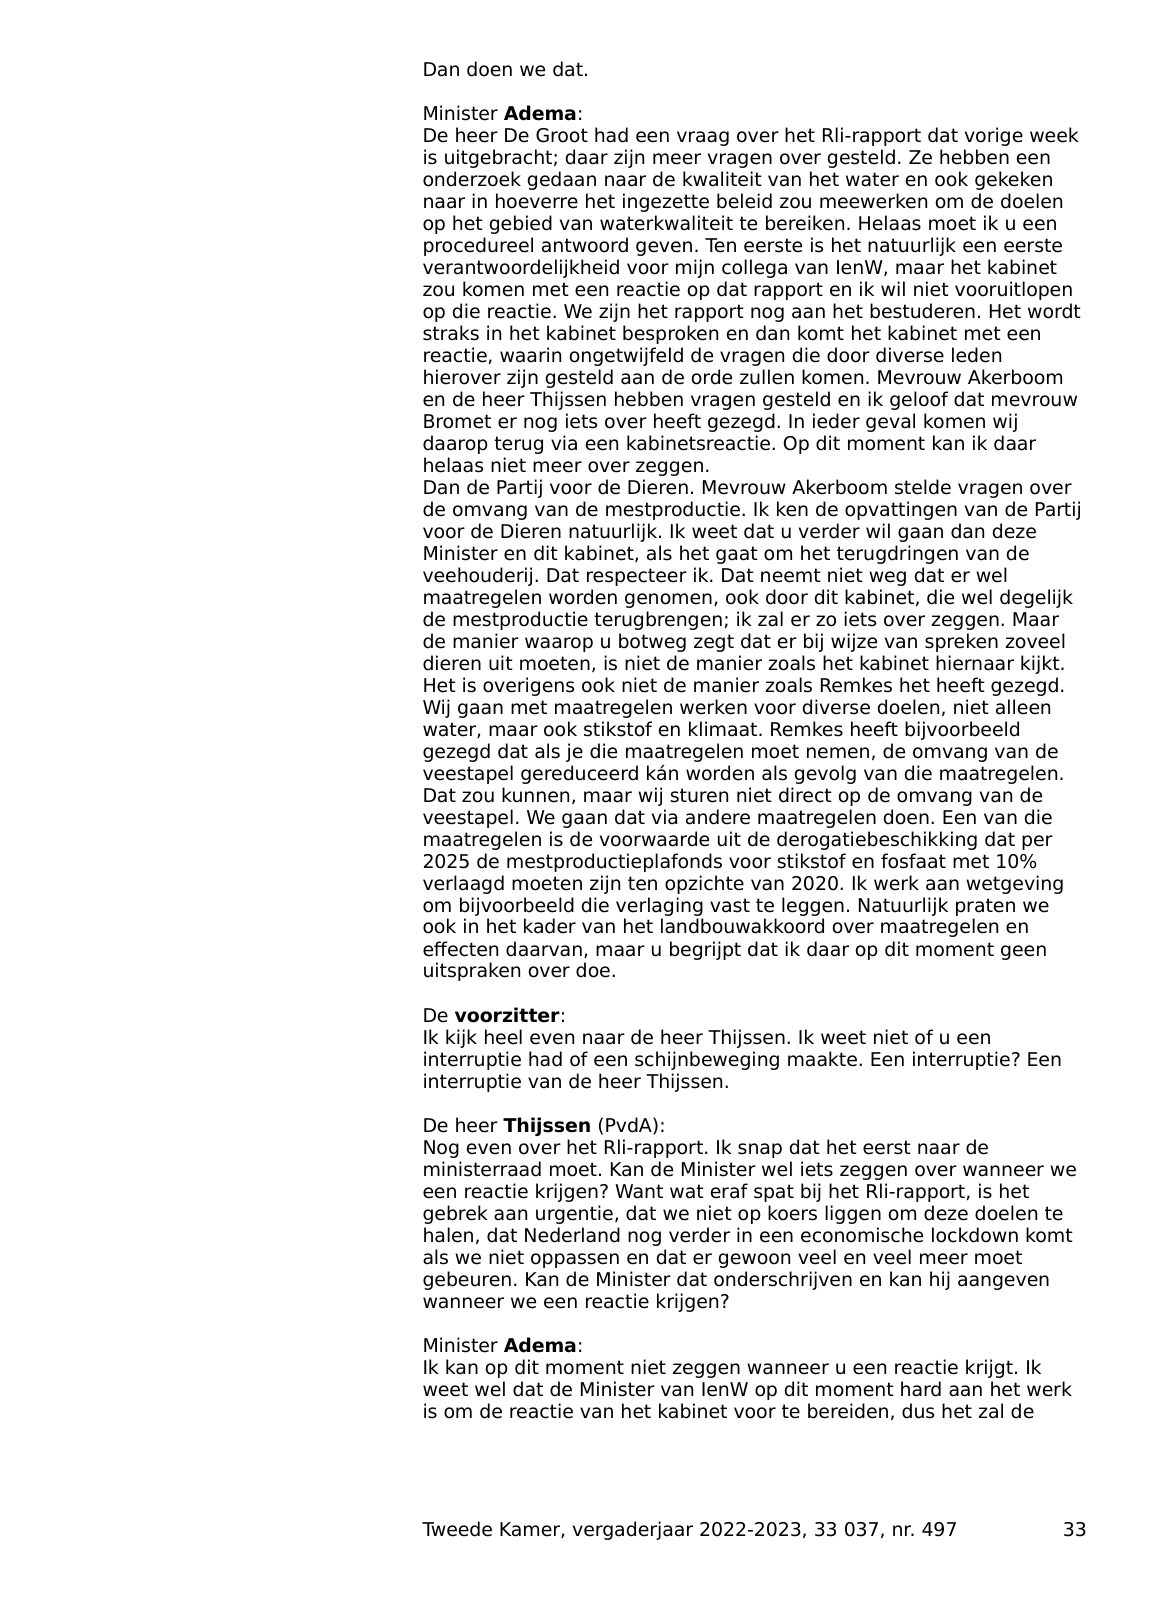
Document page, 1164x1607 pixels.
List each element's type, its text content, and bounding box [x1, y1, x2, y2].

text De heer Thijssen (PvdA): [422, 1115, 1087, 1137]
text Dan doen we dat. [422, 59, 1087, 81]
text Dan de Partij voor de Dieren. Mevrouw Akerboom stelde vragen over de omvang van de mestproductie. Ik ken de opvattingen van de Partij voor de Dieren natuurlijk. Ik weet dat u verder wil gaan dan deze Minister en dit kabinet, als het gaat om het terugdringen van de veehouderij. Dat respecteer ik. Dat neemt niet weg dat er wel maatregelen worden genomen, ook door dit kabinet, die wel degelijk de mestproductie terugbrengen; ik zal er zo iets over zeggen. Maar de manier waarop u botweg zegt dat er bij wijze van spreken zoveel dieren uit moeten, is niet de manier zoals het kabinet hiernaar kijkt. Het is overigens ook niet de manier zoals Remkes het heeft gezegd. Wij gaan met maatregelen werken voor diverse doelen, niet alleen water, maar ook stikstof en klimaat. Remkes heeft bijvoorbeeld gezegd dat als je die maatregelen moet nemen, de omvang van de veestapel gereduceerd kán worden als gevolg van die maatregelen. Dat zou kunnen, maar wij sturen niet direct op de omvang van de veestapel. We gaan dat via andere maatregelen doen. Een van die maatregelen is de voorwaarde uit de derogatiebeschikking dat per 2025 de mestproductieplafonds voor stikstof en fosfaat met 10% verlaagd moeten zijn ten opzichte van 2020. Ik werk aan wetgeving om bijvoorbeeld die verlaging vast te leggen. Natuurlijk praten we ook in het kader van het landbouwakkoord over maatregelen en effecten daarvan, maar u begrijpt dat ik daar op dit moment geen uitspraken over doe. [422, 477, 1087, 982]
text De voorzitter: [422, 1004, 1087, 1027]
text De heer De Groot had een vraag over het Rli-rapport dat vorige week is uitgebracht; daar zijn meer vragen over gesteld. Ze hebben een onderzoek gedaan naar de kwaliteit van het water en ook gekeken naar in hoeverre het ingezette beleid zou meewerken om de doelen op het gebied van waterkwaliteit te bereiken. Helaas moet ik u een procedureel antwoord geven. Ten eerste is het natuurlijk een eerste verantwoordelijkheid voor mijn collega van IenW, maar het kabinet zou komen met een reactie op dat rapport en ik wil niet vooruitlopen op die reactie. We zijn het rapport nog aan het bestuderen. Het wordt straks in het kabinet besproken en dan komt het kabinet met een reactie, waarin ongetwijfeld de vragen die door diverse leden hierover zijn gesteld aan de orde zullen komen. Mevrouw Akerboom en de heer Thijssen hebben vragen gesteld en ik geloof dat mevrouw Bromet er nog iets over heeft gezegd. In ieder geval komen wij daarop terug via een kabinetsreactie. Op dit moment kan ik daar helaas niet meer over zeggen. [422, 125, 1087, 477]
text Nog even over het Rli-rapport. Ik snap dat het eerst naar de ministerraad moet. Kan de Minister wel iets zeggen over wanneer we een reactie krijgen? Want wat eraf spat bij het Rli-rapport, is het gebrek aan urgentie, dat we niet op koers liggen om deze doelen te halen, dat Nederland nog verder in een economische lockdown komt als we niet oppassen en dat er gewoon veel en veel meer moet gebeuren. Kan de Minister dat onderschrijven en kan hij aangeven wanneer we een reactie krijgen? [422, 1137, 1087, 1312]
text Ik kijk heel even naar de heer Thijssen. Ik weet niet of u een interruptie had of een schijnbeweging maakte. Een interruptie? Een interruptie van de heer Thijssen. [422, 1027, 1087, 1092]
text Minister Adema: [422, 1335, 1087, 1357]
text Minister Adema: [422, 103, 1087, 125]
text Ik kan op dit moment niet zeggen wanneer u een reactie krijgt. Ik weet wel dat de Minister van IenW op dit moment hard aan het werk is om de reactie van het kabinet voor te bereiden, dus het zal de [422, 1357, 1087, 1423]
